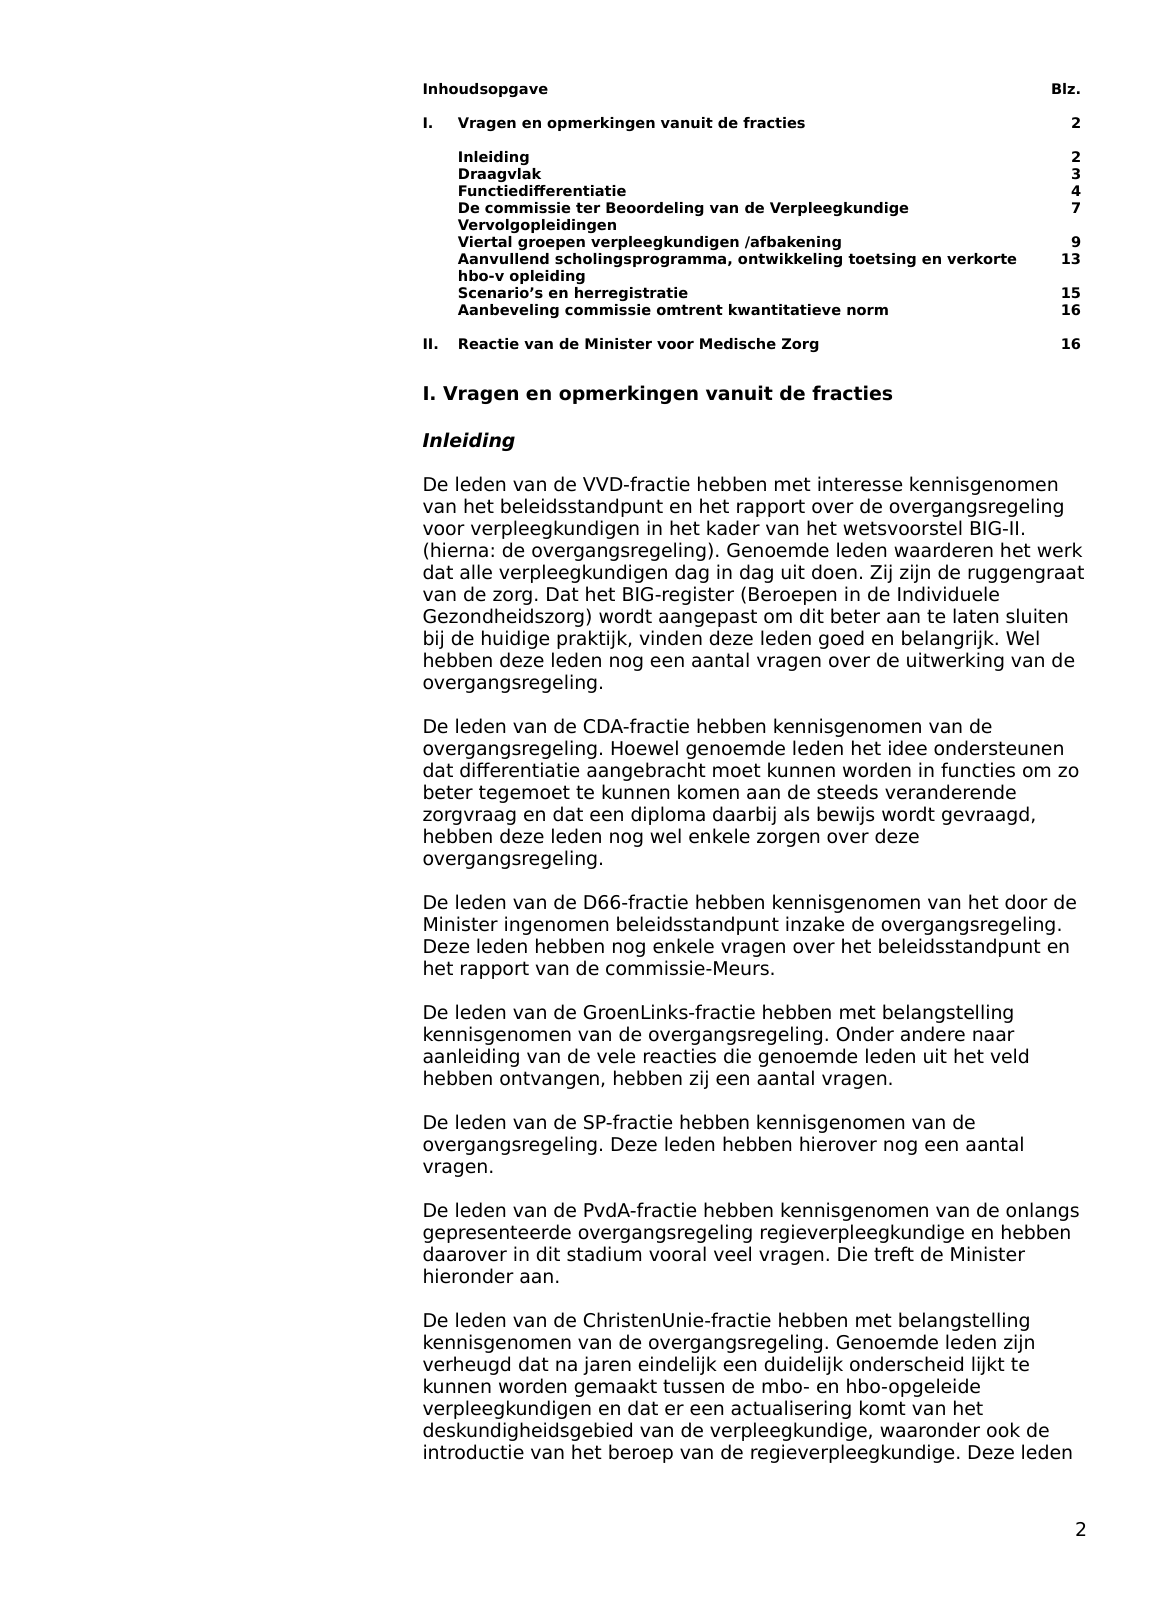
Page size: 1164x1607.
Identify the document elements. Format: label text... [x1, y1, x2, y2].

table_cell [452, 98, 1028, 115]
text De leden van de PvdA-fractie hebben kennisgenomen van de onlangs gepresenteerde overgangsregeling regieverpleegkundige en hebben daarover in dit stadium vooral veel vragen. Die treft de Minister hieronder aan. [422, 1200, 1087, 1288]
table_cell [422, 285, 452, 302]
table_cell II. [422, 336, 452, 353]
table_header Inhoudsopgave [422, 81, 1028, 98]
table_cell [422, 183, 452, 200]
table_cell [1028, 98, 1087, 115]
table_cell [422, 149, 452, 166]
table_cell [422, 302, 452, 319]
table_cell Aanvullend scholingsprogramma, ontwikkeling toetsing en verkorte hbo-v opleiding [452, 251, 1028, 285]
text De leden van de GroenLinks-fractie hebben met belangstelling kennisgenomen van de overgangsregeling. Onder andere naar aanleiding van de vele reacties die genoemde leden uit het veld hebben ontvangen, hebben zij een aantal vragen. [422, 1002, 1087, 1090]
table_cell Inleiding [452, 149, 1028, 166]
table_cell 15 [1028, 285, 1087, 302]
table_cell Reactie van de Minister voor Medische Zorg [452, 336, 1028, 353]
table_cell Functiedifferentiatie [452, 183, 1028, 200]
table_cell 16 [1028, 302, 1087, 319]
table_cell 3 [1028, 166, 1087, 183]
table_cell Scenario’s en herregistratie [452, 285, 1028, 302]
table_cell [422, 200, 452, 234]
table_cell [1028, 319, 1087, 336]
table_cell 7 [1028, 200, 1087, 234]
table_cell 13 [1028, 251, 1087, 285]
subtitle I. Vragen en opmerkingen vanuit de fracties [422, 383, 1087, 404]
table_cell Viertal groepen verpleegkundigen /afbakening [452, 234, 1028, 251]
table_cell [422, 166, 452, 183]
table_cell [452, 319, 1028, 336]
table_cell De commissie ter Beoordeling van de Verpleegkundige Vervolgopleidingen [452, 200, 1028, 234]
table_cell [1028, 132, 1087, 149]
table_cell [422, 132, 452, 149]
table_cell 16 [1028, 336, 1087, 353]
text De leden van de ChristenUnie-fractie hebben met belangstelling kennisgenomen van de overgangsregeling. Genoemde leden zijn verheugd dat na jaren eindelijk een duidelijk onderscheid lijkt te kunnen worden gemaakt tussen de mbo- en hbo-opgeleide verpleegkundigen en dat er een actualisering komt van het deskundigheidsgebied van de verpleegkundige, waaronder ook de introductie van het beroep van de regieverpleegkundige. Deze leden [422, 1310, 1087, 1464]
table_cell [422, 234, 452, 251]
table_cell 2 [1028, 115, 1087, 132]
text De leden van de SP-fractie hebben kennisgenomen van de overgangsregeling. Deze leden hebben hierover nog een aantal vragen. [422, 1112, 1087, 1178]
table_cell Aanbeveling commissie omtrent kwantitatieve norm [452, 302, 1028, 319]
table_cell Draagvlak [452, 166, 1028, 183]
table_cell [422, 98, 452, 115]
text De leden van de D66-fractie hebben kennisgenomen van het door de Minister ingenomen beleidsstandpunt inzake de overgangsregeling. Deze leden hebben nog enkele vragen over het beleidsstandpunt en het rapport van de commissie-Meurs. [422, 892, 1087, 980]
table_cell [452, 132, 1028, 149]
table_cell 2 [1028, 149, 1087, 166]
table_cell 4 [1028, 183, 1087, 200]
table_cell [422, 251, 452, 285]
table_cell 9 [1028, 234, 1087, 251]
table_cell Vragen en opmerkingen vanuit de fracties [452, 115, 1028, 132]
text De leden van de CDA-fractie hebben kennisgenomen van de overgangsregeling. Hoewel genoemde leden het idee ondersteunen dat differentiatie aangebracht moet kunnen worden in functies om zo beter tegemoet te kunnen komen aan de steeds veranderende zorgvraag en dat een diploma daarbij als bewijs wordt gevraagd, hebben deze leden nog wel enkele zorgen over deze overgangsregeling. [422, 716, 1087, 869]
table_header Blz. [1028, 81, 1087, 98]
text De leden van de VVD-fractie hebben met interesse kennisgenomen van het beleidsstandpunt en het rapport over de overgangsregeling voor verpleegkundigen in het kader van het wetsvoorstel BIG-II. (hierna: de overgangsregeling). Genoemde leden waarderen het werk dat alle verpleegkundigen dag in dag uit doen. Zij zijn de ruggengraat van de zorg. Dat het BIG-register (Beroepen in de Individuele Gezondheidszorg) wordt aangepast om dit beter aan te laten sluiten bij de huidige praktijk, vinden deze leden goed en belangrijk. Wel hebben deze leden nog een aantal vragen over de uitwerking van de overgangsregeling. [422, 474, 1087, 693]
subtitle Inleiding [422, 429, 1087, 452]
table_cell [422, 319, 452, 336]
table_cell I. [422, 115, 452, 132]
